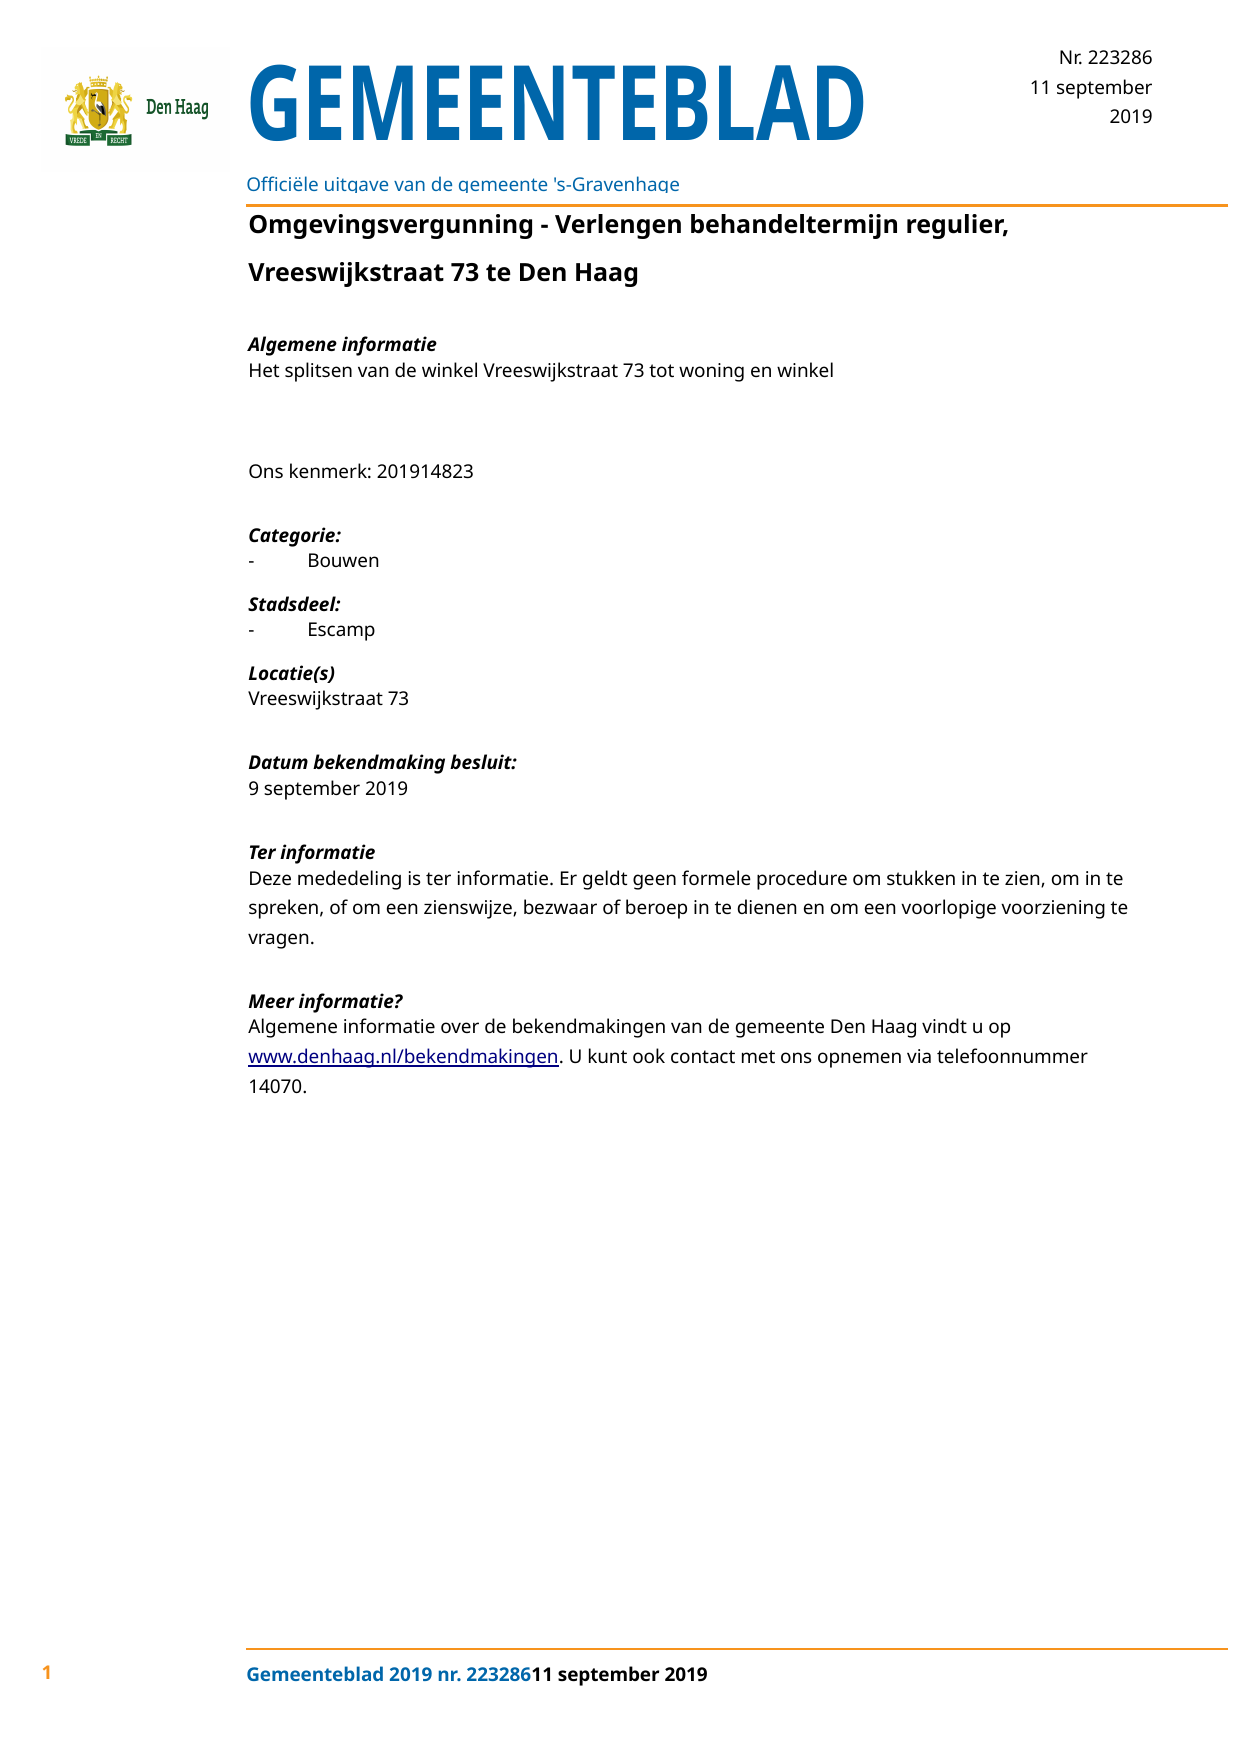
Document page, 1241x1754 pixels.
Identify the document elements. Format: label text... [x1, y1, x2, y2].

list Escamp [248, 617, 1152, 642]
text Categorie: [248, 522, 1152, 548]
text Omgevingsvergunning - Verlengen behandeltermijn regulier, Vreeswijkstraat 73 te Den Haag [248, 207, 1152, 288]
text Meer informatie? [248, 988, 1152, 1014]
text Algemene informatie over de bekendmakingen van de gemeente Den Haag vindt u op www.denhaag.nl/bekendmakingen. U kunt ook contact met ons opnemen via telefoonnummer 14070. [248, 1014, 1152, 1098]
text Deze mededeling is ter informatie. Er geldt geen formele procedure om stukken in te zien, om in te spreken, of om een zienswijze, bezwaar of beroep in te dienen en om een voorlopige voorziening te vragen. [248, 865, 1152, 950]
text Stadsdeel: [248, 591, 1152, 617]
text Algemene informatie [248, 331, 1152, 357]
text Het splitsen van de winkel Vreeswijkstraat 73 tot woning en winkel [248, 357, 1152, 383]
list Bouwen [248, 548, 1152, 573]
picture [41, 47, 231, 172]
text Vreeswijkstraat 73 [248, 685, 1152, 711]
text 9 september 2019 [248, 775, 1152, 801]
text Locatie(s) [248, 660, 1152, 685]
text Ter informatie [248, 839, 1152, 865]
text Datum bekendmaking besluit: [248, 749, 1152, 775]
text Ons kenmerk: 201914823 [248, 458, 1152, 484]
